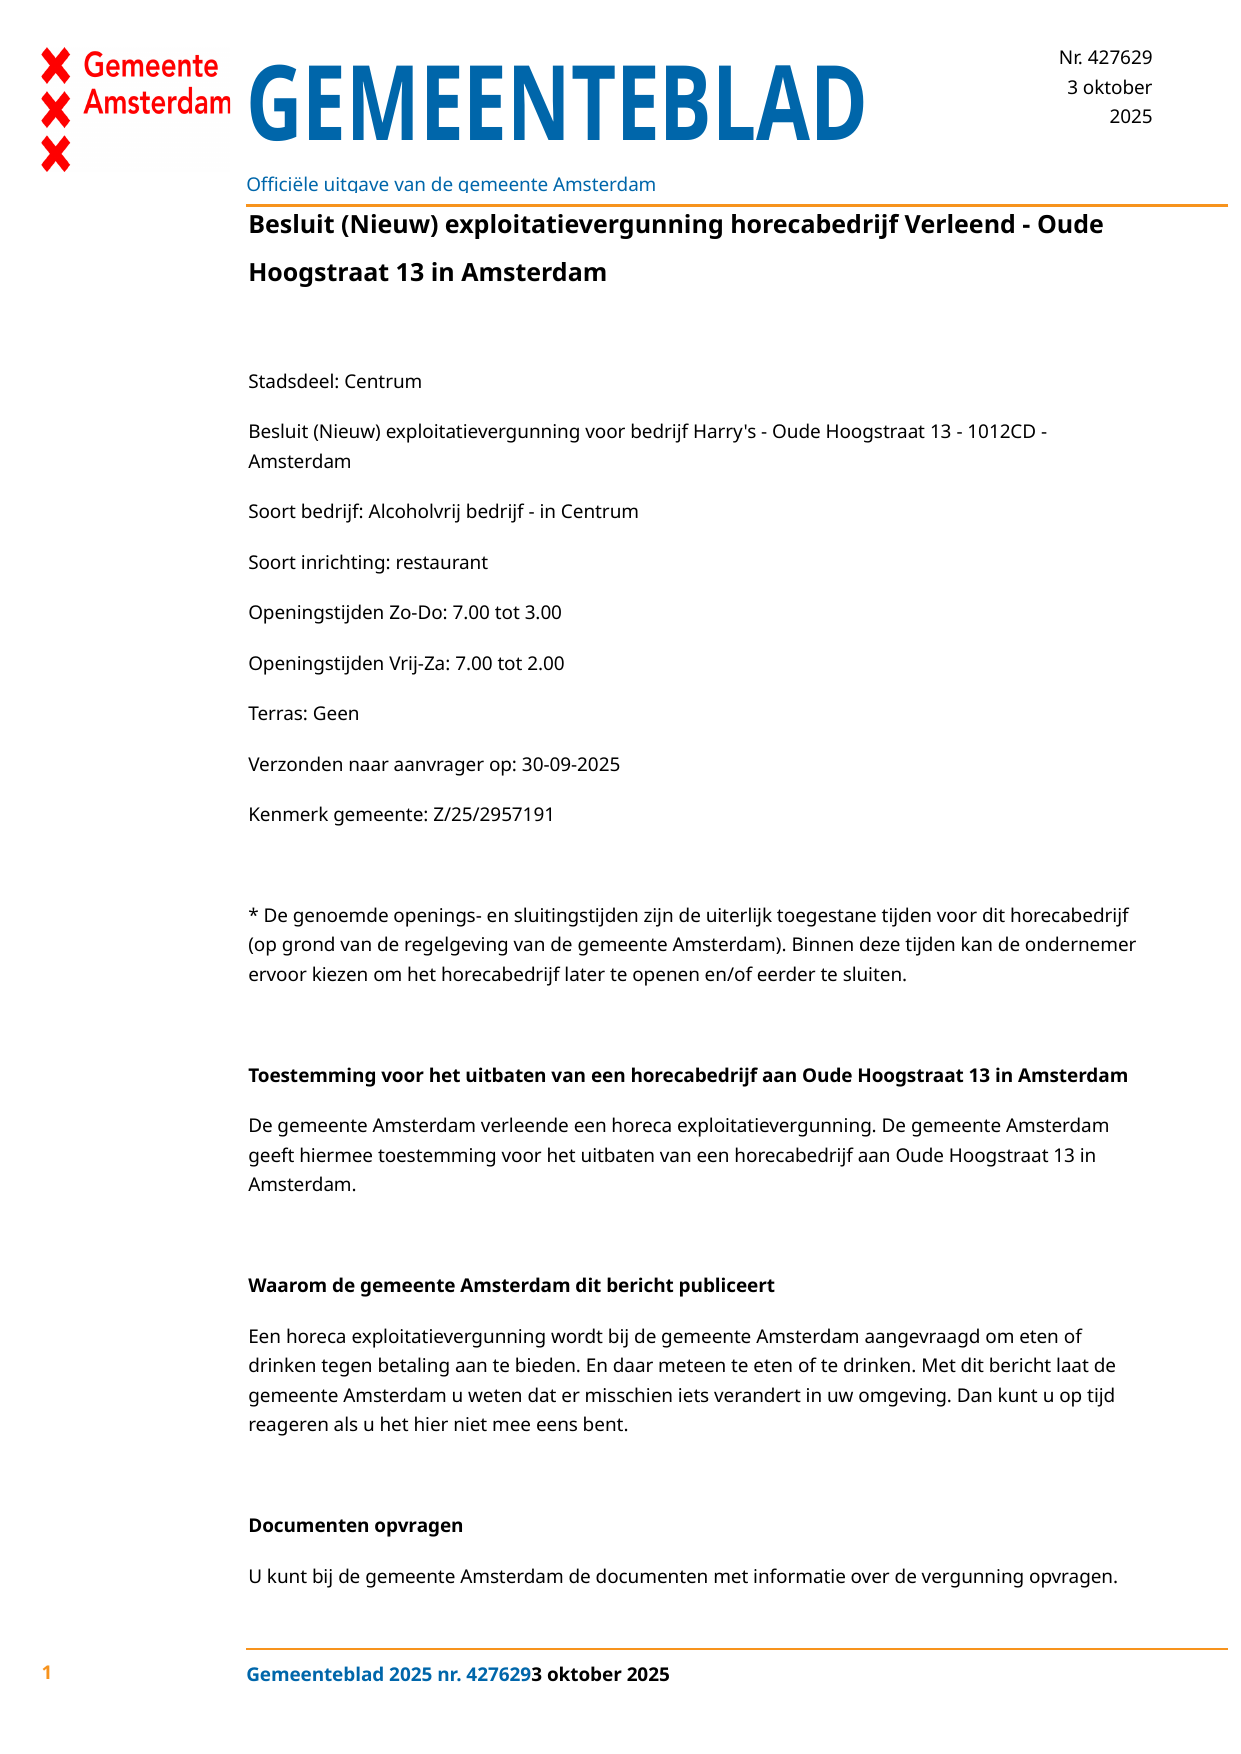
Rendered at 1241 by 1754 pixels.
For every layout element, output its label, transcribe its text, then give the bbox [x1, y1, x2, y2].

text Documenten opvragen [248, 1512, 1152, 1538]
text Openingstijden Zo-Do: 7.00 tot 3.00 [248, 599, 1152, 625]
text Terras: Geen [248, 700, 1152, 726]
text U kunt bij de gemeente Amsterdam de documenten met informatie over de vergunning opvragen. [248, 1563, 1152, 1589]
text Waarom de gemeente Amsterdam dit bericht publiceert [248, 1272, 1152, 1298]
text Soort bedrijf: Alcoholvrij bedrijf - in Centrum [248, 499, 1152, 524]
text Verzonden naar aanvrager op: 30-09-2025 [248, 751, 1152, 777]
text Een horeca exploitatievergunning wordt bij de gemeente Amsterdam aangevraagd om eten of drinken tegen betaling aan te bieden. En daar meteen te eten of te drinken. Met dit bericht laat de gemeente Amsterdam u weten dat er misschien iets verandert in uw omgeving. Dan kunt u op tijd reageren als u het hier niet mee eens bent. [248, 1323, 1152, 1437]
picture [41, 47, 231, 172]
text Openingstijden Vrij-Za: 7.00 tot 2.00 [248, 650, 1152, 676]
text Besluit (Nieuw) exploitatievergunning voor bedrijf Harry's - Oude Hoogstraat 13 - 1012CD - Amsterdam [248, 419, 1152, 474]
text Soort inrichting: restaurant [248, 549, 1152, 575]
text De gemeente Amsterdam verleende een horeca exploitatievergunning. De gemeente Amsterdam geeft hiermee toestemming voor het uitbaten van een horecabedrijf aan Oude Hoogstraat 13 in Amsterdam. [248, 1112, 1152, 1197]
text Stadsdeel: Centrum [248, 368, 1152, 394]
text Kenmerk gemeente: Z/25/2957191 [248, 801, 1152, 827]
text Toestemming voor het uitbaten van een horecabedrijf aan Oude Hoogstraat 13 in Amsterdam [248, 1062, 1152, 1088]
text Besluit (Nieuw) exploitatievergunning horecabedrijf Verleend - Oude Hoogstraat 13 in Amsterdam [248, 207, 1152, 288]
text * De genoemde openings- en sluitingstijden zijn de uiterlijk toegestane tijden voor dit horecabedrijf (op grond van de regelgeving van de gemeente Amsterdam). Binnen deze tijden kan de ondernemer ervoor kiezen om het horecabedrijf later te openen en/of eerder te sluiten. [248, 902, 1152, 987]
